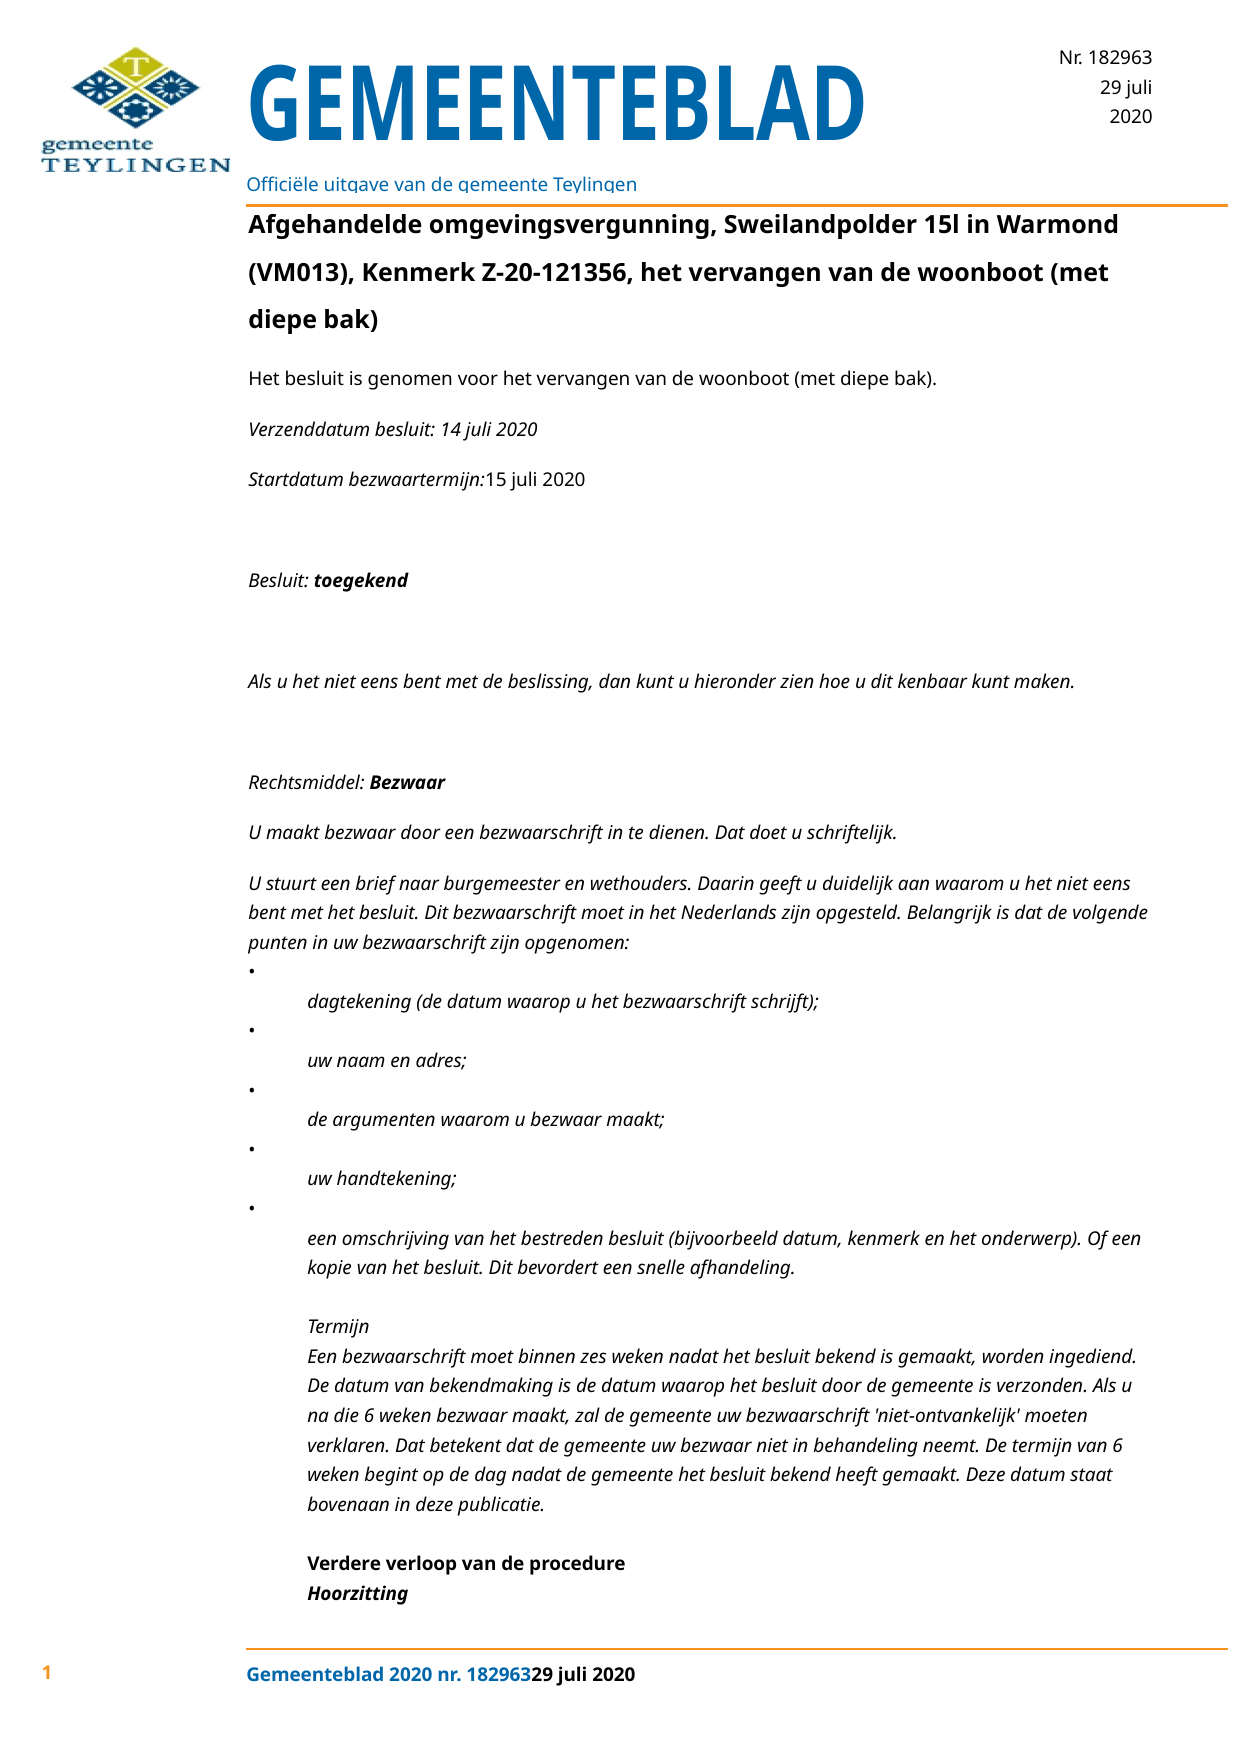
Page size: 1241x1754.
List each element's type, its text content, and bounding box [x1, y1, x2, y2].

list dagtekening (de datum waarop u het bezwaarschrift schrijft); [248, 988, 1152, 1014]
list Hoorzitting [248, 1580, 1152, 1605]
text Het besluit is genomen voor het vervangen van de woonboot (met diepe bak). [248, 366, 1152, 391]
picture [41, 47, 231, 172]
text Startdatum bezwaartermijn:15 juli 2020 [248, 466, 1152, 492]
list uw handtekening; [248, 1166, 1152, 1191]
list Termijn [248, 1313, 1152, 1339]
text Rechtsmiddel: Bezwaar [248, 769, 1152, 794]
text Verzenddatum besluit: 14 juli 2020 [248, 416, 1152, 442]
list een omschrijving van het bestreden besluit (bijvoorbeeld datum, kenmerk en het onderwerp). Of een kopie van het besluit. Dit bevordert een snelle afhandeling. [248, 1225, 1152, 1280]
text U stuurt een brief naar burgemeester en wethouders. Daarin geeft u duidelijk aan waarom u het niet eens bent met het besluit. Dit bezwaarschrift moet in het Nederlands zijn opgesteld. Belangrijk is dat de volgende punten in uw bezwaarschrift zijn opgenomen: [248, 870, 1152, 954]
list Een bezwaarschrift moet binnen zes weken nadat het besluit bekend is gemaakt, worden ingediend. De datum van bekendmaking is de datum waarop het besluit door de gemeente is verzonden. Als u na die 6 weken bezwaar maakt, zal de gemeente uw bezwaarschrift 'niet-ontvankelijk' moeten verklaren. Dat betekent dat de gemeente uw bezwaar niet in behandeling neemt. De termijn van 6 weken begint op de dag nadat de gemeente het besluit bekend heeft gemaakt. Deze datum staat bovenaan in deze publicatie. [248, 1343, 1152, 1517]
list Verdere verloop van de procedure [248, 1550, 1152, 1576]
text U maakt bezwaar door een bezwaarschrift in te dienen. Dat doet u schriftelijk. [248, 819, 1152, 845]
text Als u het niet eens bent met de beslissing, dan kunt u hieronder zien hoe u dit kenbaar kunt maken. [248, 668, 1152, 694]
text Besluit: toegekend [248, 567, 1152, 593]
list de argumenten waarom u bezwaar maakt; [248, 1106, 1152, 1132]
list uw naam en adres; [248, 1047, 1152, 1073]
text Afgehandelde omgevingsvergunning, Sweilandpolder 15l in Warmond (VM013), Kenmerk Z-20-121356, het vervangen van de woonboot (met diepe bak) [248, 207, 1152, 336]
